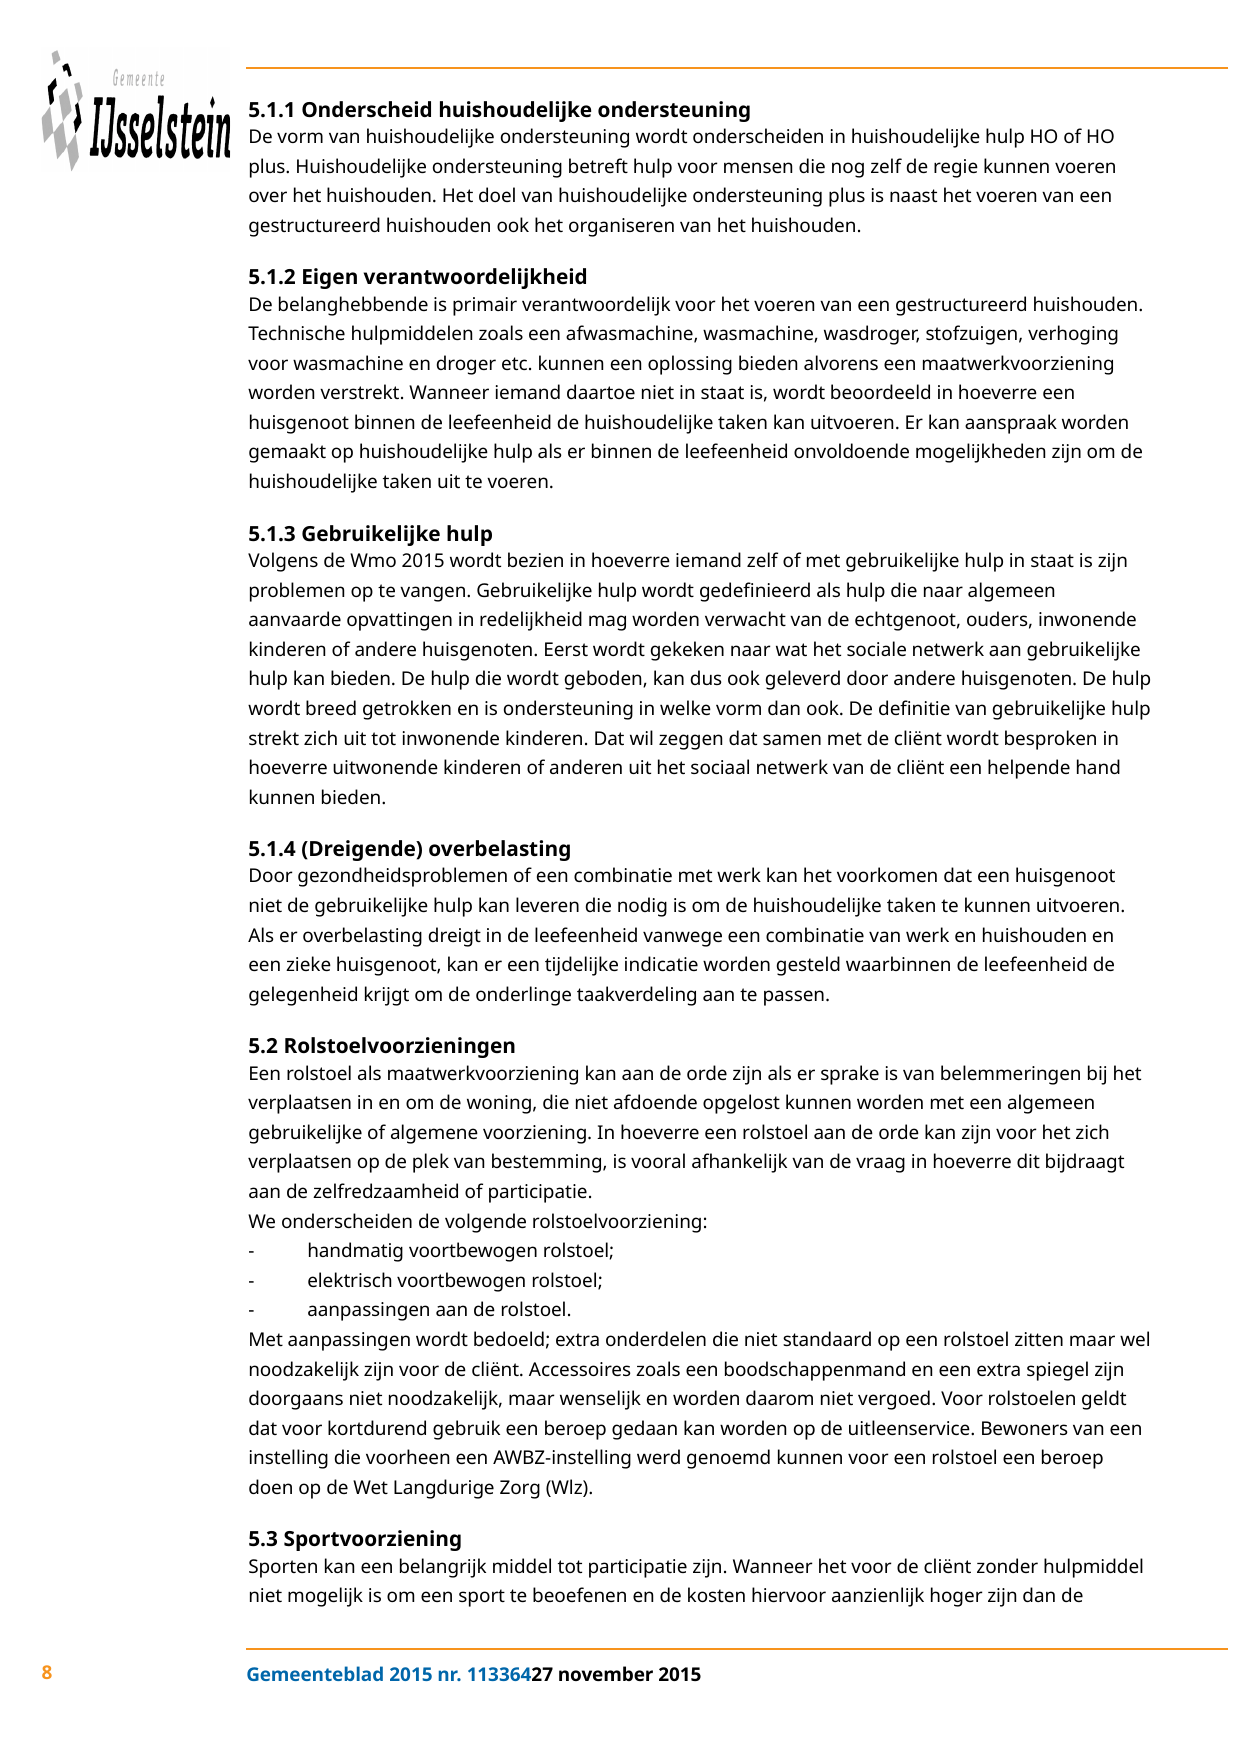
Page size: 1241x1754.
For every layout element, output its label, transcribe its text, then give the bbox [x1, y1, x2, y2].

list elektrisch voortbewogen rolstoel; [248, 1267, 1152, 1293]
text We onderscheiden de volgende rolstoelvoorziening: [248, 1208, 1152, 1233]
list handmatig voortbewogen rolstoel; [248, 1237, 1152, 1263]
text 5.2 Rolstoelvoorzieningen [248, 1031, 1152, 1060]
text Door gezondheidsproblemen of een combinatie met werk kan het voorkomen dat een huisgenoot niet de gebruikelijke hulp kan leveren die nodig is om de huishoudelijke taken te kunnen uitvoeren. [248, 863, 1152, 918]
text Volgens de Wmo 2015 wordt bezien in hoeverre iemand zelf of met gebruikelijke hulp in staat is zijn problemen op te vangen. Gebruikelijke hulp wordt gedefinieerd als hulp die naar algemeen aanvaarde opvattingen in redelijkheid mag worden verwacht van de echtgenoot, ouders, inwonende kinderen of andere huisgenoten. Eerst wordt gekeken naar wat het sociale netwerk aan gebruikelijke hulp kan bieden. De hulp die wordt geboden, kan dus ook geleverd door andere huisgenoten. De hulp wordt breed getrokken en is ondersteuning in welke vorm dan ook. De definitie van gebruikelijke hulp strekt zich uit tot inwonende kinderen. Dat wil zeggen dat samen met de cliënt wordt besproken in hoeverre uitwonende kinderen of anderen uit het sociaal netwerk van de cliënt een helpende hand kunnen bieden. [248, 547, 1152, 809]
text Sporten kan een belangrijk middel tot participatie zijn. Wanneer het voor de cliënt zonder hulpmiddel niet mogelijk is om een sport te beoefenen en de kosten hiervoor aanzienlijk hoger zijn dan de [248, 1553, 1152, 1608]
text Een rolstoel als maatwerkvoorziening kan aan de orde zijn als er sprake is van belemmeringen bij het verplaatsen in en om de woning, die niet afdoende opgelost kunnen worden met een algemeen gebruikelijke of algemene voorziening. In hoeverre een rolstoel aan de orde kan zijn voor het zich verplaatsen op de plek van bestemming, is vooral afhankelijk van de vraag in hoeverre dit bijdraagt aan de zelfredzaamheid of participatie. [248, 1060, 1152, 1204]
text 5.1.2 Eigen verantwoordelijkheid [248, 262, 1152, 291]
text 5.1.4 (Dreigende) overbelasting [248, 834, 1152, 863]
text Als er overbelasting dreigt in de leefeenheid vanwege een combinatie van werk en huishouden en een zieke huisgenoot, kan er een tijdelijke indicatie worden gesteld waarbinnen de leefeenheid de gelegenheid krijgt om de onderlinge taakverdeling aan te passen. [248, 922, 1152, 1007]
text De vorm van huishoudelijke ondersteuning wordt onderscheiden in huishoudelijke hulp HO of HO plus. Huishoudelijke ondersteuning betreft hulp voor mensen die nog zelf de regie kunnen voeren over het huishouden. Het doel van huishoudelijke ondersteuning plus is naast het voeren van een gestructureerd huishouden ook het organiseren van het huishouden. [248, 123, 1152, 238]
text Met aanpassingen wordt bedoeld; extra onderdelen die niet standaard op een rolstoel zitten maar wel noodzakelijk zijn voor de cliënt. Accessoires zoals een boodschappenmand en een extra spiegel zijn doorgaans niet noodzakelijk, maar wenselijk en worden daarom niet vergoed. Voor rolstoelen geldt dat voor kortdurend gebruik een beroep gedaan kan worden op de uitleenservice. Bewoners van een instelling die voorheen een AWBZ-instelling werd genoemd kunnen voor een rolstoel een beroep doen op de Wet Langdurige Zorg (Wlz). [248, 1326, 1152, 1500]
text 5.1.1 Onderscheid huishoudelijke ondersteuning [248, 95, 1152, 123]
text 5.1.3 Gebruikelijke hulp [248, 519, 1152, 547]
list aanpassingen aan de rolstoel. [248, 1297, 1152, 1322]
text De belanghebbende is primair verantwoordelijk voor het voeren van een gestructureerd huishouden. Technische hulpmiddelen zoals een afwasmachine, wasmachine, wasdroger, stofzuigen, verhoging voor wasmachine en droger etc. kunnen een oplossing bieden alvorens een maatwerkvoorziening worden verstrekt. Wanneer iemand daartoe niet in staat is, wordt beoordeeld in hoeverre een huisgenoot binnen de leefeenheid de huishoudelijke taken kan uitvoeren. Er kan aanspraak worden gemaakt op huishoudelijke hulp als er binnen de leefeenheid onvoldoende mogelijkheden zijn om de huishoudelijke taken uit te voeren. [248, 291, 1152, 494]
text 5.3 Sportvoorziening [248, 1524, 1152, 1553]
picture [41, 47, 231, 172]
